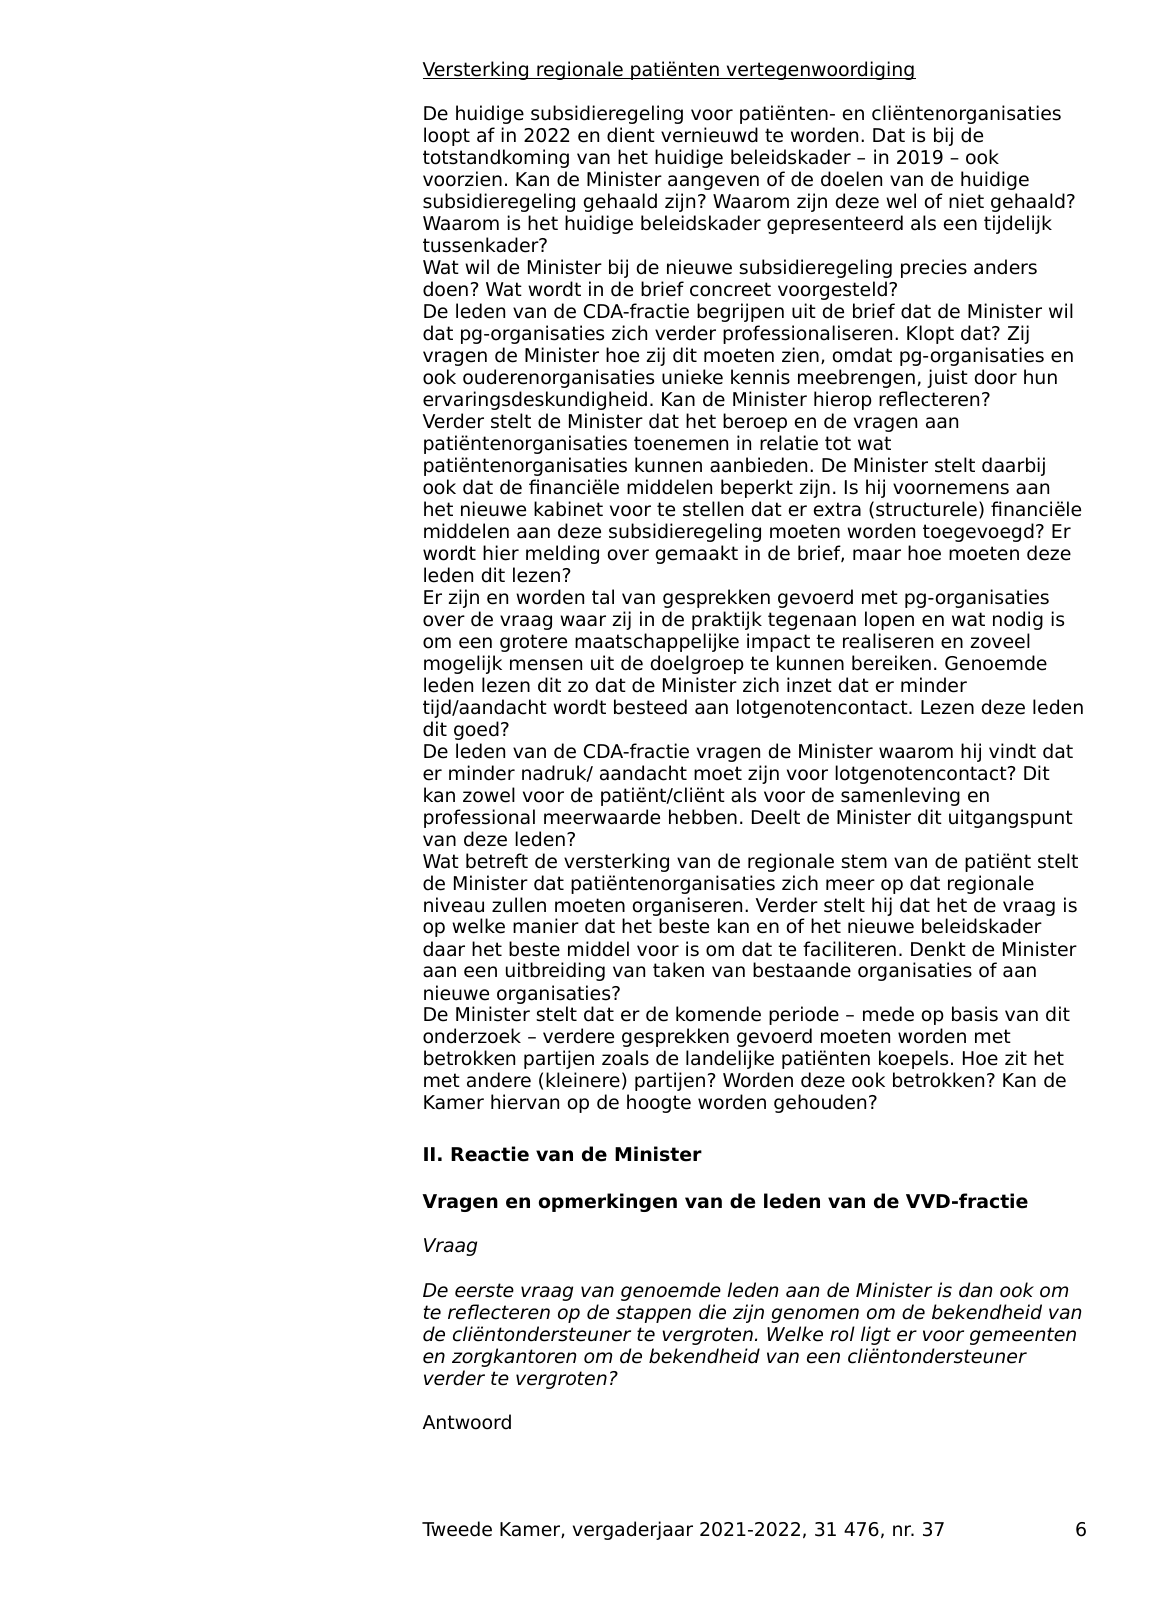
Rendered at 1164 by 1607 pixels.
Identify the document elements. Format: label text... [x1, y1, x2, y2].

text De huidige subsidieregeling voor patiënten- en cliëntenorganisaties loopt af in 2022 en dient vernieuwd te worden. Dat is bij de totstandkoming van het huidige beleidskader – in 2019 – ook voorzien. Kan de Minister aangeven of de doelen van de huidige subsidieregeling gehaald zijn? Waarom zijn deze wel of niet gehaald? [422, 103, 1087, 213]
text Antwoord [422, 1412, 1087, 1434]
subtitle Versterking regionale patiënten vertegenwoordiging [422, 59, 1087, 81]
text Waarom is het huidige beleidskader gepresenteerd als een tijdelijk tussenkader? [422, 213, 1087, 257]
text Wat wil de Minister bij de nieuwe subsidieregeling precies anders doen? Wat wordt in de brief concreet voorgesteld? [422, 257, 1087, 301]
text De leden van de CDA-fractie vragen de Minister waarom hij vindt dat er minder nadruk/ aandacht moet zijn voor lotgenotencontact? Dit kan zowel voor de patiënt/cliënt als voor de samenleving en professional meerwaarde hebben. Deelt de Minister dit uitgangspunt van deze leden? [422, 741, 1087, 851]
subtitle Vragen en opmerkingen van de leden van de VVD-fractie [422, 1191, 1087, 1213]
text Er zijn en worden tal van gesprekken gevoerd met pg-organisaties over de vraag waar zij in de praktijk tegenaan lopen en wat nodig is om een grotere maatschappelijke impact te realiseren en zoveel mogelijk mensen uit de doelgroep te kunnen bereiken. Genoemde leden lezen dit zo dat de Minister zich inzet dat er minder tijd/aandacht wordt besteed aan lotgenotencontact. Lezen deze leden dit goed? [422, 587, 1087, 741]
text De Minister stelt dat er de komende periode – mede op basis van dit onderzoek – verdere gesprekken gevoerd moeten worden met betrokken partijen zoals de landelijke patiënten koepels. Hoe zit het met andere (kleinere) partijen? Worden deze ook betrokken? Kan de Kamer hiervan op de hoogte worden gehouden? [422, 1004, 1087, 1114]
text De leden van de CDA-fractie begrijpen uit de brief dat de Minister wil dat pg-organisaties zich verder professionaliseren. Klopt dat? Zij vragen de Minister hoe zij dit moeten zien, omdat pg-organisaties en ook ouderenorganisaties unieke kennis meebrengen, juist door hun ervaringsdeskundigheid. Kan de Minister hierop reflecteren? [422, 301, 1087, 411]
subtitle Vraag [422, 1235, 1087, 1257]
text Wat betreft de versterking van de regionale stem van de patiënt stelt de Minister dat patiëntenorganisaties zich meer op dat regionale niveau zullen moeten organiseren. Verder stelt hij dat het de vraag is op welke manier dat het beste kan en of het nieuwe beleidskader daar het beste middel voor is om dat te faciliteren. Denkt de Minister aan een uitbreiding van taken van bestaande organisaties of aan nieuwe organisaties? [422, 851, 1087, 1004]
subtitle II. Reactie van de Minister [422, 1144, 1087, 1166]
text Verder stelt de Minister dat het beroep en de vragen aan patiëntenorganisaties toenemen in relatie tot wat patiëntenorganisaties kunnen aanbieden. De Minister stelt daarbij ook dat de financiële middelen beperkt zijn. Is hij voornemens aan het nieuwe kabinet voor te stellen dat er extra (structurele) financiële middelen aan deze subsidieregeling moeten worden toegevoegd? Er wordt hier melding over gemaakt in de brief, maar hoe moeten deze leden dit lezen? [422, 411, 1087, 587]
text De eerste vraag van genoemde leden aan de Minister is dan ook om te reflecteren op de stappen die zijn genomen om de bekendheid van de cliëntondersteuner te vergroten. Welke rol ligt er voor gemeenten en zorgkantoren om de bekendheid van een cliëntondersteuner verder te vergroten? [422, 1279, 1087, 1389]
